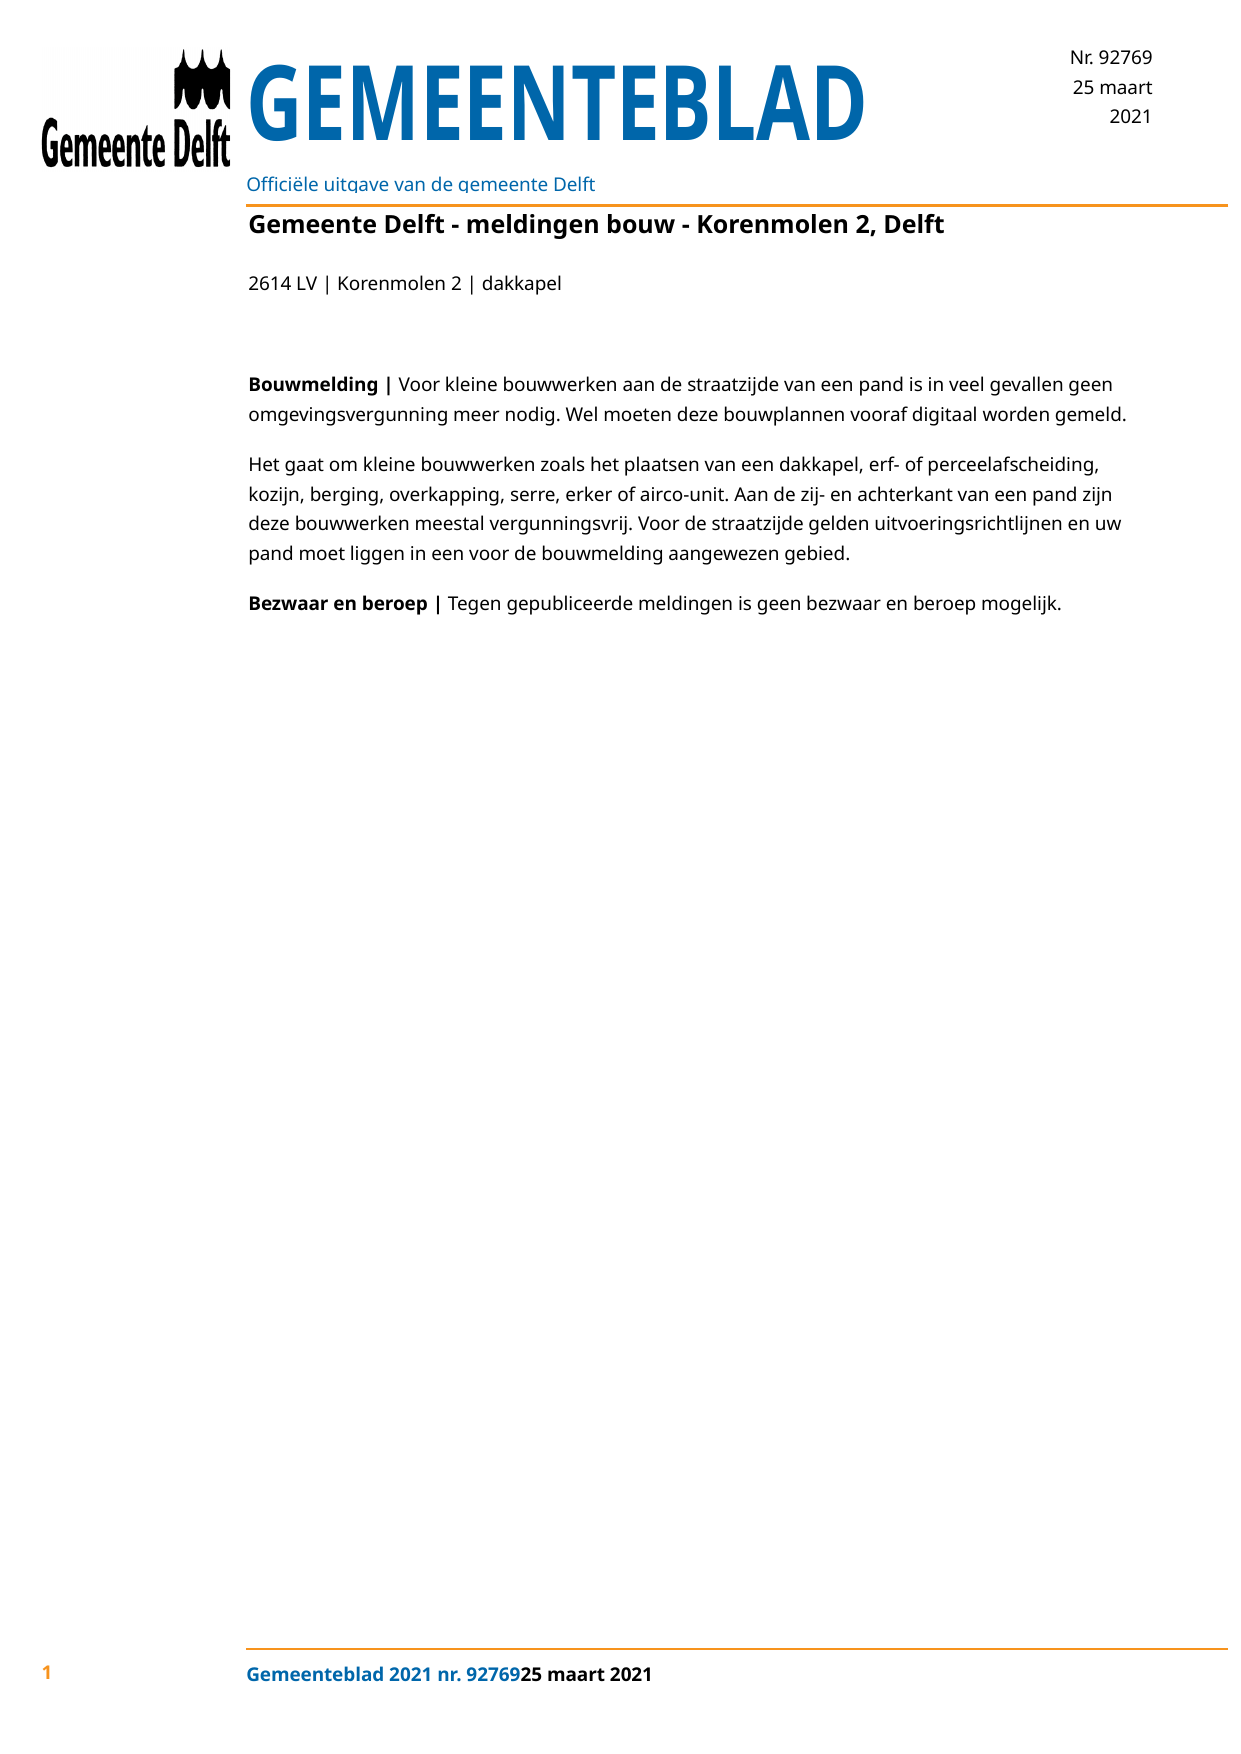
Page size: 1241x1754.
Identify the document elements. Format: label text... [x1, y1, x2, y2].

text Bouwmelding | Voor kleine bouwwerken aan de straatzijde van een pand is in veel gevallen geen omgevingsvergunning meer nodig. Wel moeten deze bouwplannen vooraf digitaal worden gemeld. [248, 371, 1152, 426]
text Bezwaar en beroep | Tegen gepubliceerde meldingen is geen bezwaar en beroep mogelijk. [248, 590, 1152, 616]
text 2614 LV | Korenmolen 2 | dakkapel [248, 270, 1152, 296]
text Gemeente Delft - meldingen bouw - Korenmolen 2, Delft [248, 207, 1152, 241]
picture [41, 47, 231, 172]
text Het gaat om kleine bouwwerken zoals het plaatsen van een dakkapel, erf- of perceelafscheiding, kozijn, berging, overkapping, serre, erker of airco-unit. Aan de zij- en achterkant van een pand zijn deze bouwwerken meestal vergunningsvrij. Voor de straatzijde gelden uitvoeringsrichtlijnen en uw pand moet liggen in een voor de bouwmelding aangewezen gebied. [248, 451, 1152, 566]
